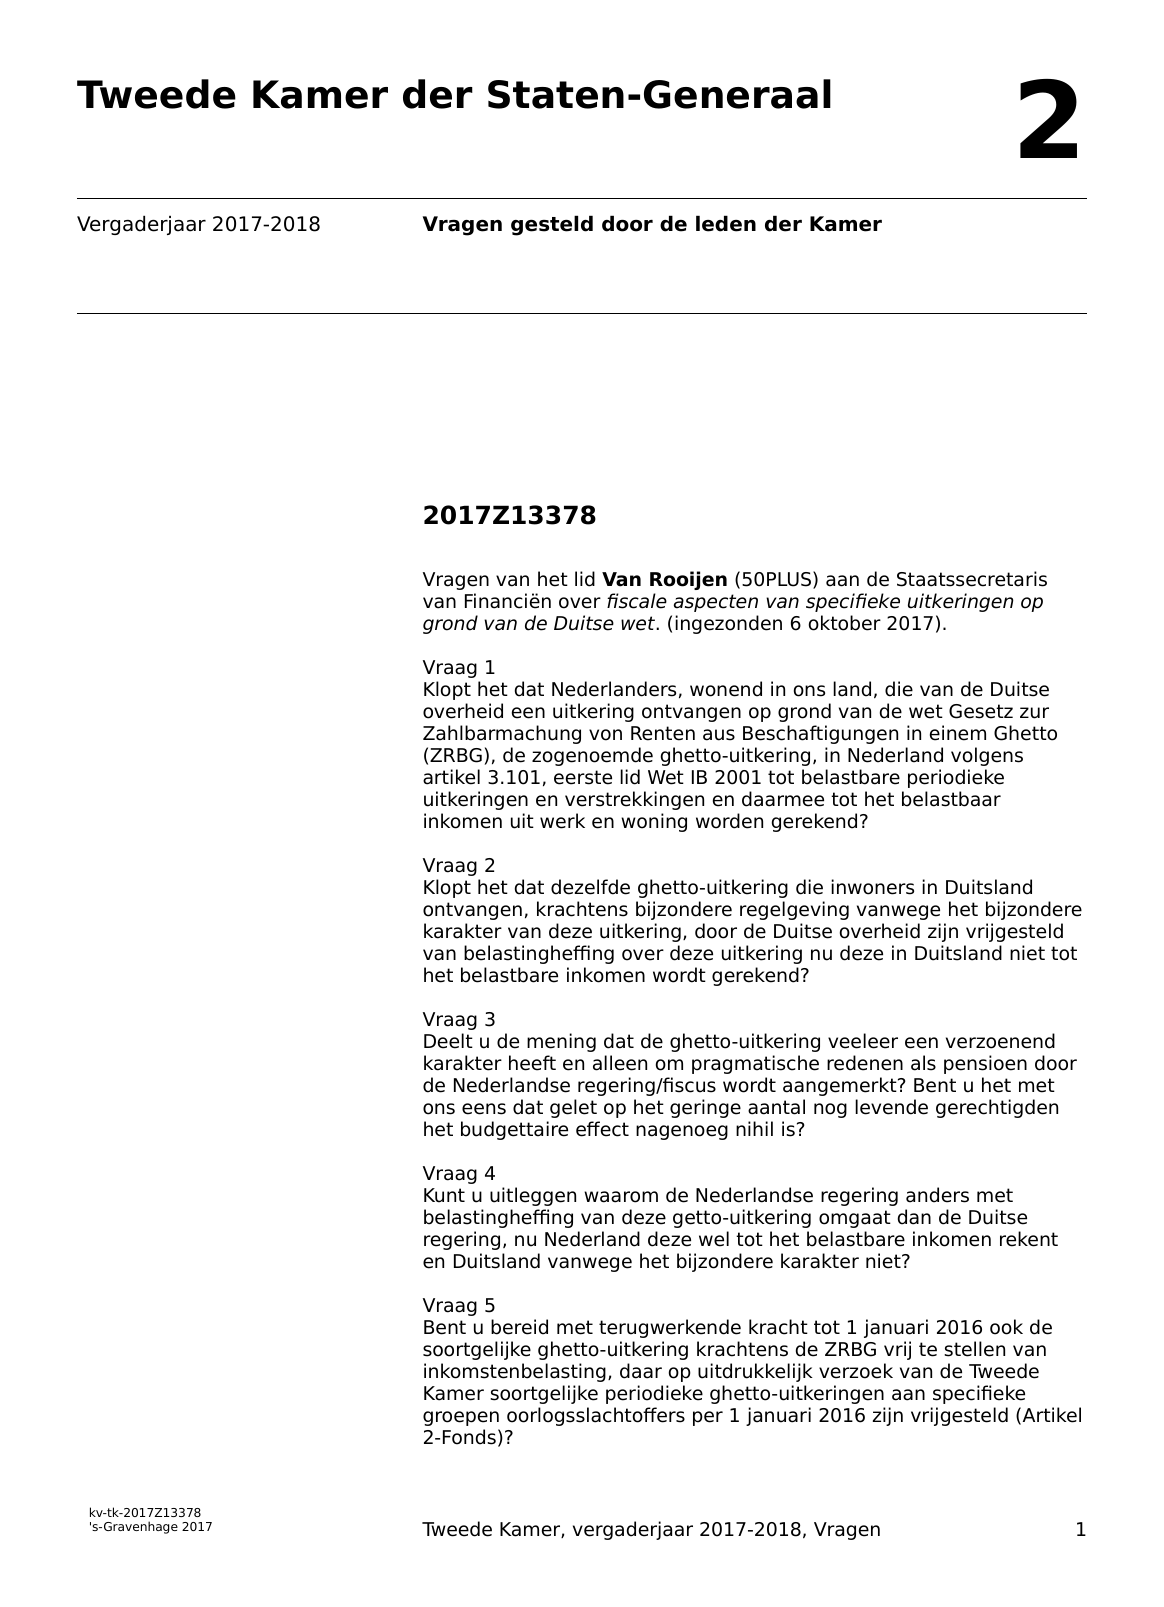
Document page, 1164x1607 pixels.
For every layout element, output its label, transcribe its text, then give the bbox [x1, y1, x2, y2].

table_header Tweede Kamer der Staten-Generaal [77, 59, 886, 198]
table_cell Vragen gesteld door de leden der Kamer [422, 199, 1087, 313]
text Klopt het dat dezelfde ghetto-uitkering die inwoners in Duitsland ontvangen, krachtens bijzondere regelgeving vanwege het bijzondere karakter van deze uitkering, door de Duitse overheid zijn vrijgesteld van belastingheffing over deze uitkering nu deze in Duitsland niet tot het belastbare inkomen wordt gerekend? [422, 877, 1087, 987]
text 's-Gravenhage 2017 [88, 1520, 323, 1534]
text Kunt u uitleggen waarom de Nederlandse regering anders met belastingheffing van deze getto-uitkering omgaat dan de Duitse regering, nu Nederland deze wel tot het belastbare inkomen rekent en Duitsland vanwege het bijzondere karakter niet? [422, 1185, 1087, 1273]
text Vraag 4 [422, 1163, 1087, 1185]
text Vraag 2 [422, 855, 1087, 877]
text Vraag 1 [422, 657, 1087, 679]
text kv-tk-2017Z13378 [88, 1506, 323, 1520]
text Vragen van het lid Van Rooijen (50PLUS) aan de Staatssecretaris van Financiën over fiscale aspecten van specifieke uitkeringen op grond van de Duitse wet. (ingezonden 6 oktober 2017). [422, 569, 1087, 635]
text 2017Z13378 [422, 501, 1087, 531]
text Deelt u de mening dat de ghetto-uitkering veeleer een verzoenend karakter heeft en alleen om pragmatische redenen als pensioen door de Nederlandse regering/fiscus wordt aangemerkt? Bent u het met ons eens dat gelet op het geringe aantal nog levende gerechtigden het budgettaire effect nagenoeg nihil is? [422, 1031, 1087, 1141]
text Vraag 5 [422, 1295, 1087, 1317]
text Klopt het dat Nederlanders, wonend in ons land, die van de Duitse overheid een uitkering ontvangen op grond van de wet Gesetz zur Zahlbarmachung von Renten aus Beschaftigungen in einem Ghetto (ZRBG), de zogenoemde ghetto-uitkering, in Nederland volgens artikel 3.101, eerste lid Wet IB 2001 tot belastbare periodieke uitkeringen en verstrekkingen en daarmee tot het belastbaar inkomen uit werk en woning worden gerekend? [422, 679, 1087, 833]
table_cell Vergaderjaar 2017-2018 [77, 199, 422, 313]
text Bent u bereid met terugwerkende kracht tot 1 januari 2016 ook de soortgelijke ghetto-uitkering krachtens de ZRBG vrij te stellen van inkomstenbelasting, daar op uitdrukkelijk verzoek van de Tweede Kamer soortgelijke periodieke ghetto-uitkeringen aan specifieke groepen oorlogsslachtoffers per 1 januari 2016 zijn vrijgesteld (Artikel 2-Fonds)? [422, 1317, 1087, 1449]
table_header 2 [886, 59, 1087, 198]
text Vraag 3 [422, 1009, 1087, 1031]
